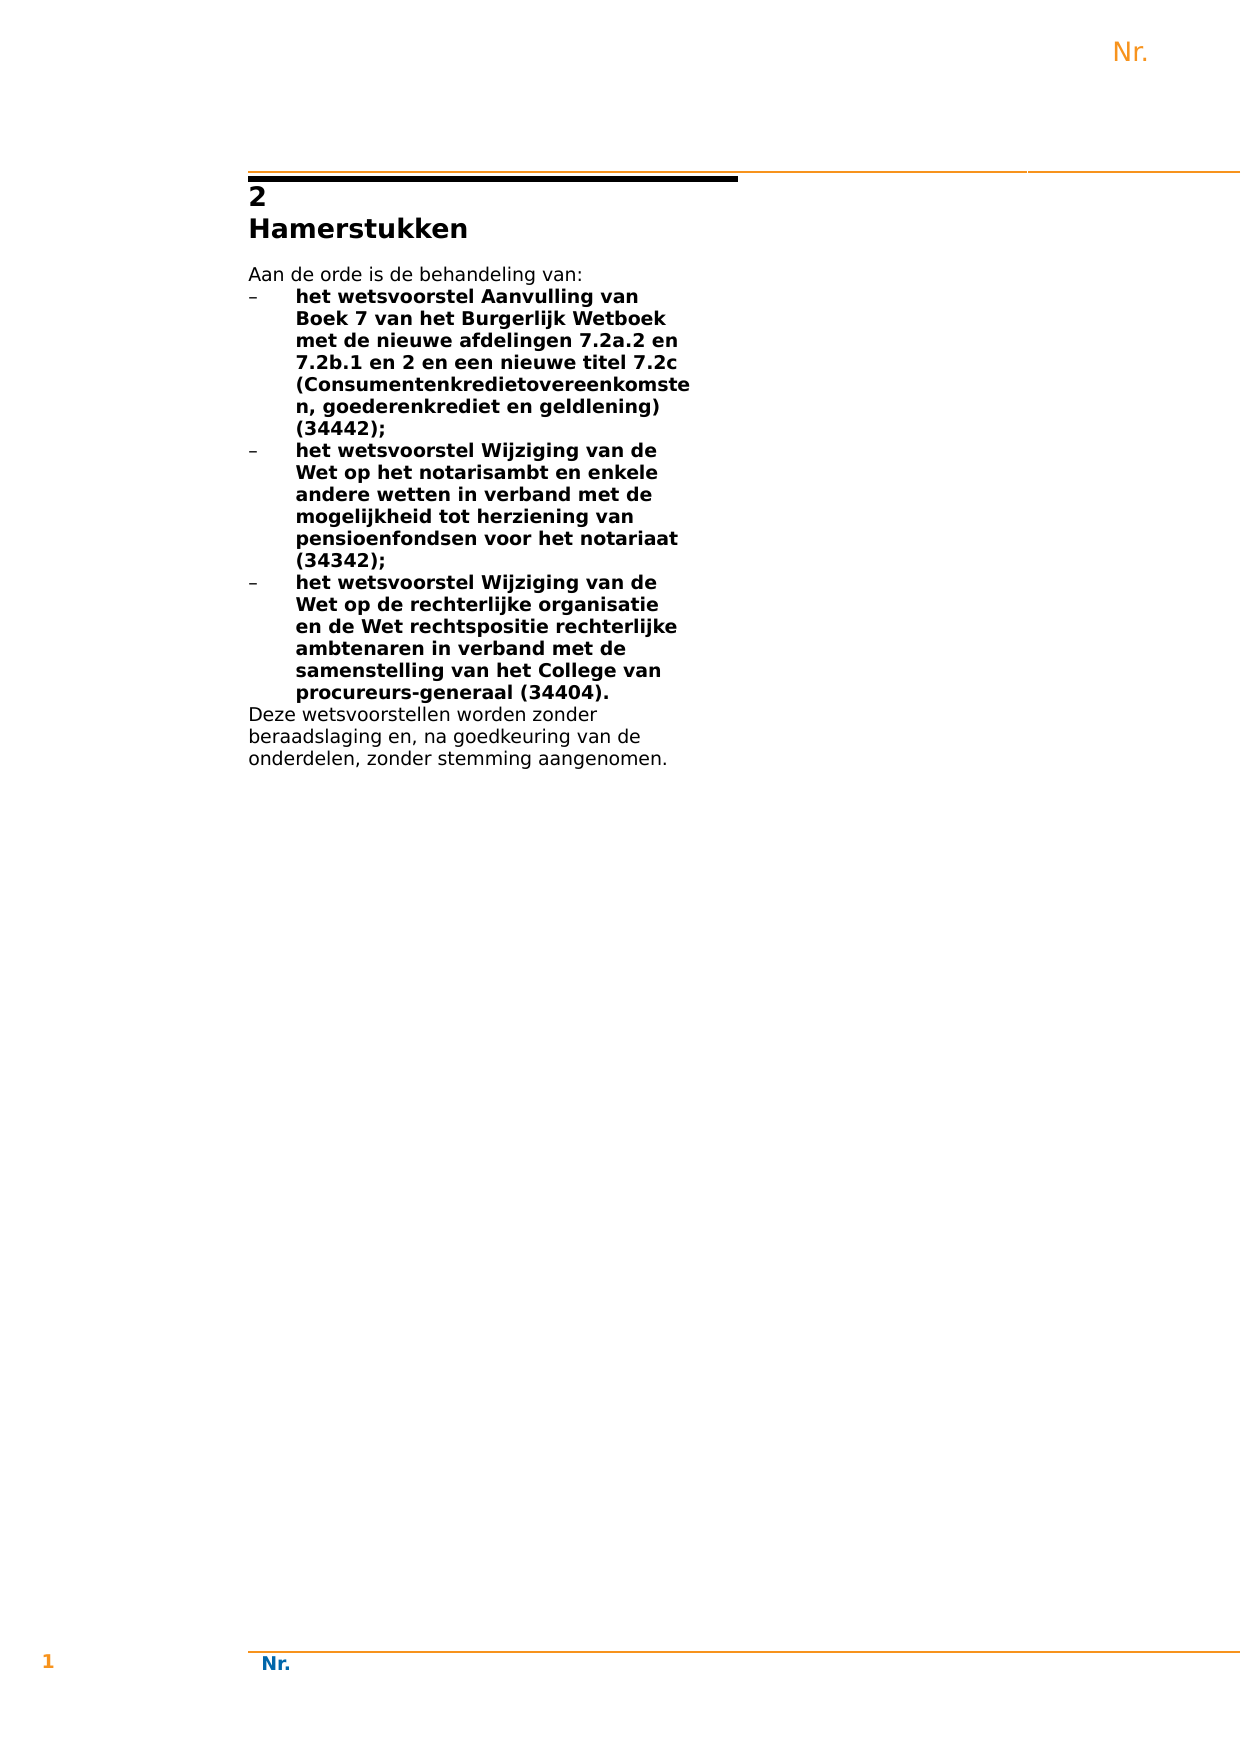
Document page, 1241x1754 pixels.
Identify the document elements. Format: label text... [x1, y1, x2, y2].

list het wetsvoorstel Aanvulling van Boek 7 van het Burgerlijk Wetboek met de nieuwe afdelingen 7.2a.2 en 7.2b.1 en 2 en een nieuwe titel 7.2c (Consumentenkredietovereenkomsten, goederenkrediet en geldlening) (34442); [248, 286, 691, 440]
text Aan de orde is de behandeling van: [248, 264, 691, 286]
list het wetsvoorstel Wijziging van de Wet op het notarisambt en enkele andere wetten in verband met de mogelijkheid tot herziening van pensioenfondsen voor het notariaat (34342); [248, 440, 691, 572]
text Deze wetsvoorstellen worden zonder beraadslaging en, na goedkeuring van de onderdelen, zonder stemming aangenomen. [248, 704, 691, 770]
title 2 Hamerstukken [248, 182, 691, 244]
list het wetsvoorstel Wijziging van de Wet op de rechterlijke organisatie en de Wet rechtspositie rechterlijke ambtenaren in verband met de samenstelling van het College van procureurs-generaal (34404). [248, 572, 691, 704]
